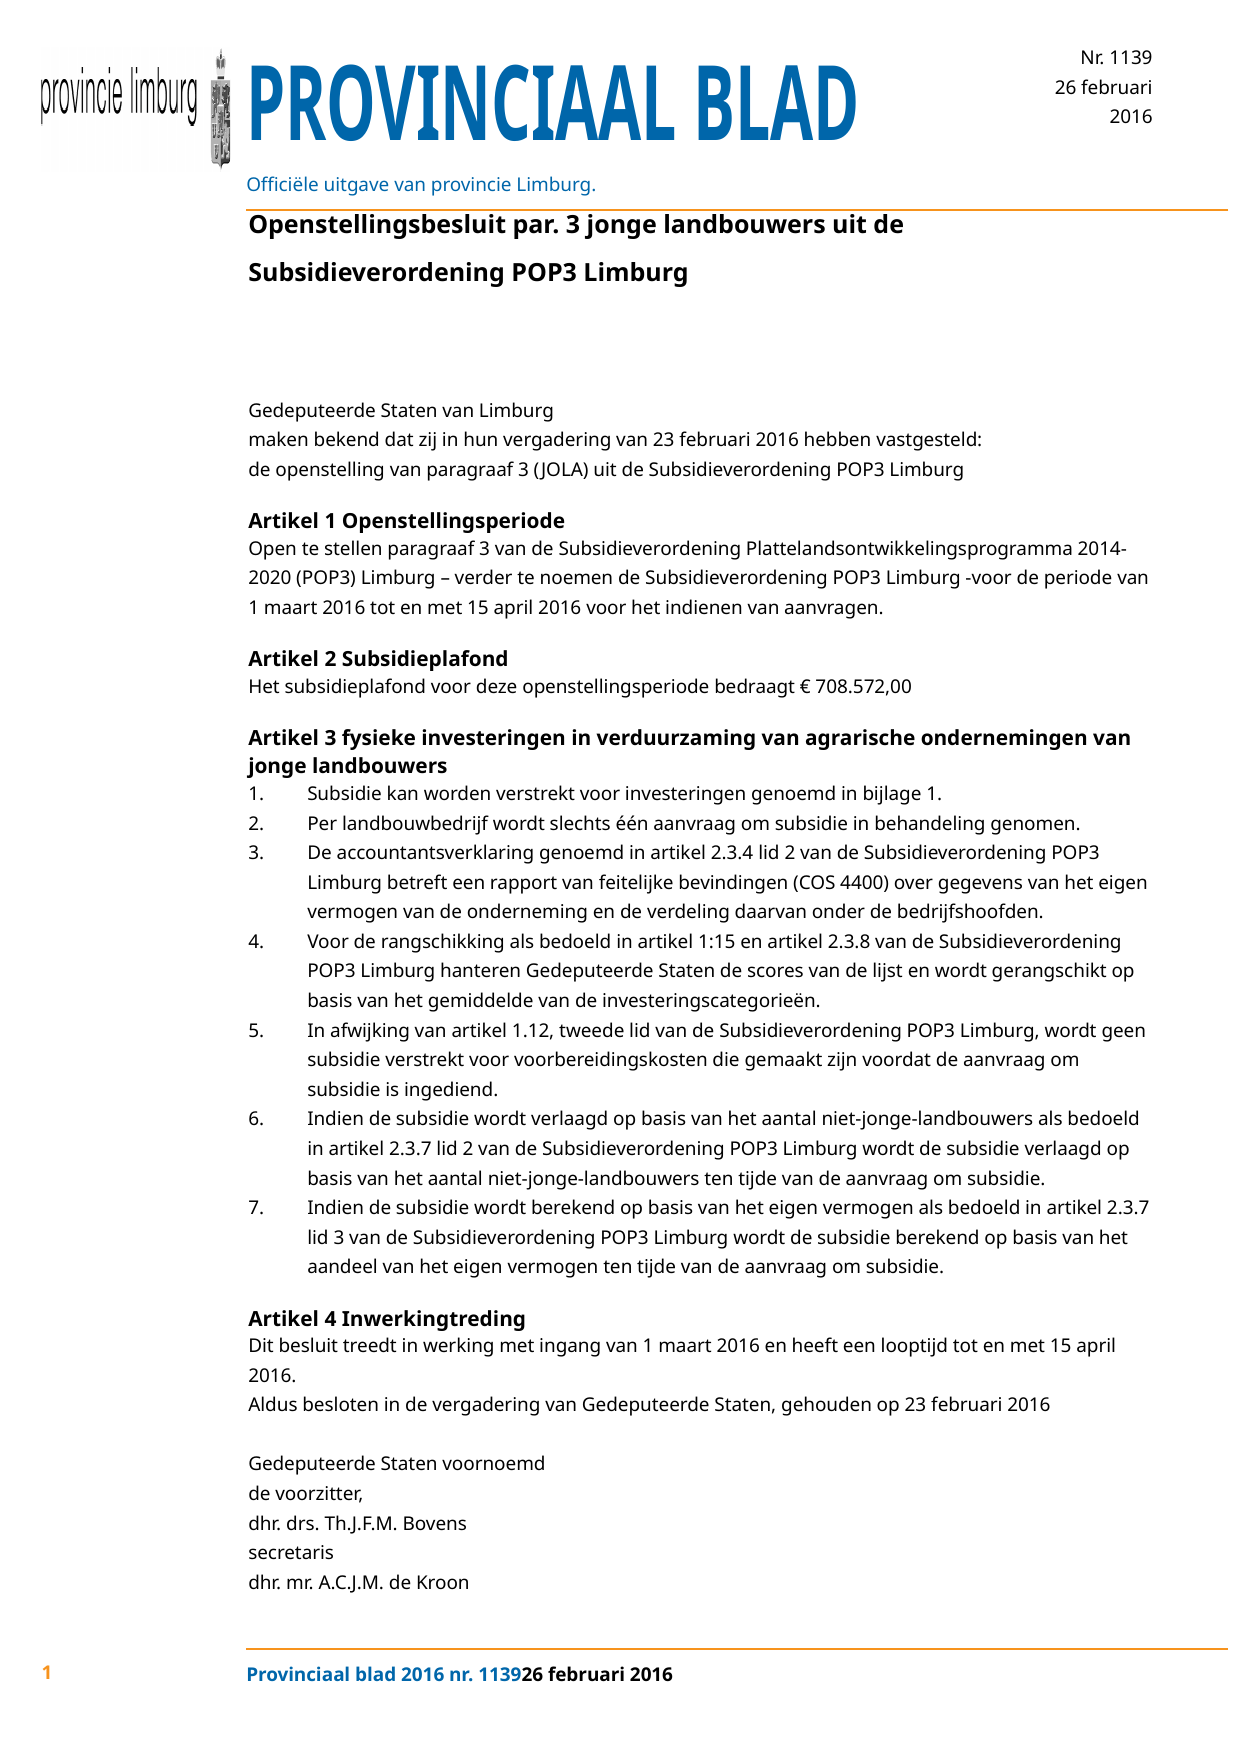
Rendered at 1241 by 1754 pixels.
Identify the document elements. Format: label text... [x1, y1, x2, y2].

text Artikel 2 Subsidieplafond [248, 644, 1152, 673]
text dhr. drs. Th.J.F.M. Bovens [248, 1510, 1152, 1536]
text Artikel 1 Openstellingsperiode [248, 506, 1152, 535]
text Gedeputeerde Staten van Limburg [248, 397, 1152, 422]
text Aldus besloten in de vergadering van Gedeputeerde Staten, gehouden op 23 februari 2016 [248, 1391, 1152, 1417]
text dhr. mr. A.C.J.M. de Kroon [248, 1569, 1152, 1595]
text Artikel 4 Inwerkingtreding [248, 1304, 1152, 1332]
text Openstellingsbesluit par. 3 jonge landbouwers uit de Subsidieverordening POP3 Limburg [248, 211, 1152, 288]
text secretaris [248, 1539, 1152, 1565]
text Gedeputeerde Staten voornoemd [248, 1451, 1152, 1476]
list In afwijking van artikel 1.12, tweede lid van de Subsidieverordening POP3 Limburg, wordt geen subsidie verstrekt voor voorbereidingskosten die gemaakt zijn voordat de aanvraag om subsidie is ingediend. [248, 1017, 1152, 1102]
list Indien de subsidie wordt verlaagd op basis van het aantal niet-jonge-landbouwers als bedoeld in artikel 2.3.7 lid 2 van de Subsidieverordening POP3 Limburg wordt de subsidie verlaagd op basis van het aantal niet-jonge-landbouwers ten tijde van de aanvraag om subsidie. [248, 1106, 1152, 1190]
list Voor de rangschikking als bedoeld in artikel 1:15 en artikel 2.3.8 van de Subsidieverordening POP3 Limburg hanteren Gedeputeerde Staten de scores van de lijst en wordt gerangschikt op basis van het gemiddelde van de investeringscategorieën. [248, 928, 1152, 1013]
list Subsidie kan worden verstrekt voor investeringen genoemd in bijlage 1. [248, 780, 1152, 806]
list Indien de subsidie wordt berekend op basis van het eigen vermogen als bedoeld in artikel 2.3.7 lid 3 van de Subsidieverordening POP3 Limburg wordt de subsidie berekend op basis van het aandeel van het eigen vermogen ten tijde van de aanvraag om subsidie. [248, 1194, 1152, 1279]
text Artikel 3 fysieke investeringen in verduurzaming van agrarische ondernemingen van jonge landbouwers [248, 723, 1152, 780]
picture [41, 47, 231, 172]
text Dit besluit treedt in werking met ingang van 1 maart 2016 en heeft een looptijd tot en met 15 april 2016. [248, 1332, 1152, 1388]
text de voorzitter, [248, 1480, 1152, 1506]
text Het subsidieplafond voor deze openstellingsperiode bedraagt € 708.572,00 [248, 673, 1152, 698]
list Per landbouwbedrijf wordt slechts één aanvraag om subsidie in behandeling genomen. [248, 810, 1152, 835]
list De accountantsverklaring genoemd in artikel 2.3.4 lid 2 van de Subsidieverordening POP3 Limburg betreft een rapport van feitelijke bevindingen (COS 4400) over gegevens van het eigen vermogen van de onderneming en de verdeling daarvan onder de bedrijfshoofden. [248, 839, 1152, 924]
text de openstelling van paragraaf 3 (JOLA) uit de Subsidieverordening POP3 Limburg [248, 456, 1152, 482]
text maken bekend dat zij in hun vergadering van 23 februari 2016 hebben vastgesteld: [248, 426, 1152, 452]
text Open te stellen paragraaf 3 van de Subsidieverordening Plattelandsontwikkelingsprogramma 2014-2020 (POP3) Limburg – verder te noemen de Subsidieverordening POP3 Limburg -voor de periode van 1 maart 2016 tot en met 15 april 2016 voor het indienen van aanvragen. [248, 535, 1152, 620]
